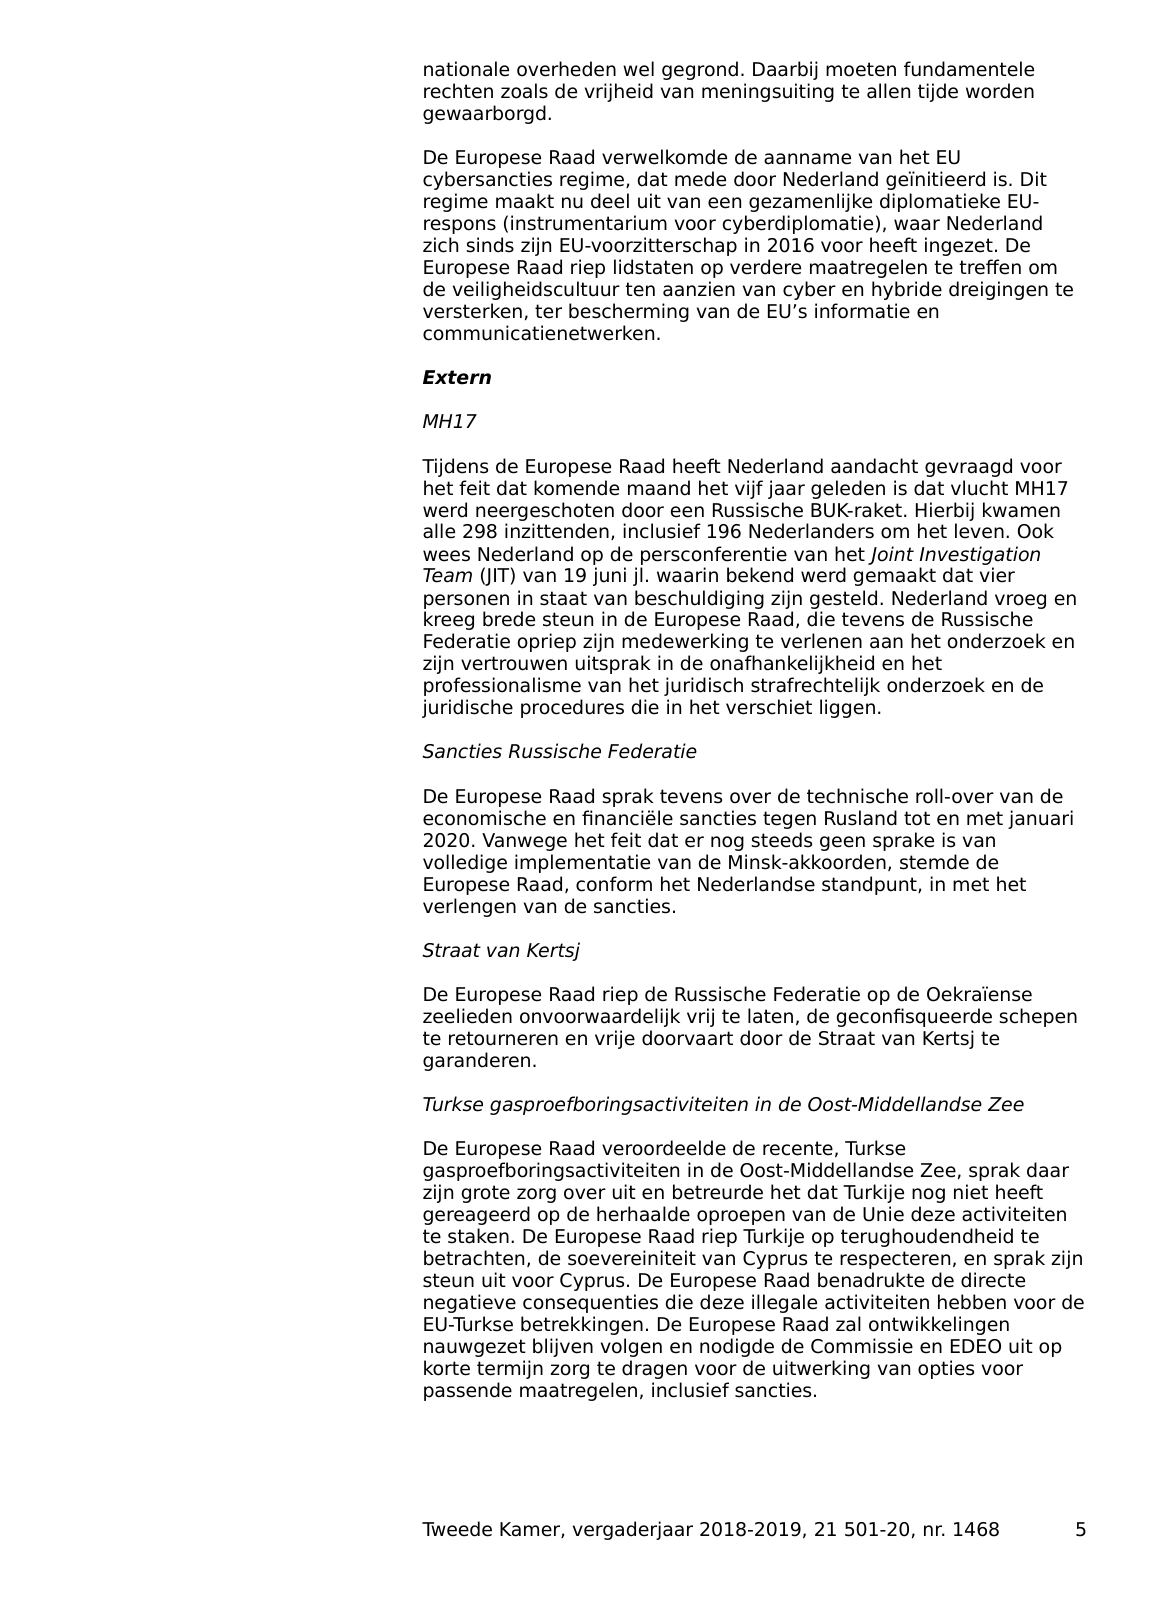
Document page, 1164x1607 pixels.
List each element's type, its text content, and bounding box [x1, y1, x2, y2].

subtitle Extern [422, 367, 1087, 389]
text De Europese Raad riep de Russische Federatie op de Oekraïense zeelieden onvoorwaardelijk vrij te laten, de geconfisqueerde schepen te retourneren en vrije doorvaart door de Straat van Kertsj te garanderen. [422, 984, 1087, 1072]
text De Europese Raad sprak tevens over de technische roll-over van de economische en financiële sancties tegen Rusland tot en met januari 2020. Vanwege het feit dat er nog steeds geen sprake is van volledige implementatie van de Minsk-akkoorden, stemde de Europese Raad, conform het Nederlandse standpunt, in met het verlengen van de sancties. [422, 786, 1087, 917]
text Tijdens de Europese Raad heeft Nederland aandacht gevraagd voor het feit dat komende maand het vijf jaar geleden is dat vlucht MH17 werd neergeschoten door een Russische BUK-raket. Hierbij kwamen alle 298 inzittenden, inclusief 196 Nederlanders om het leven. Ook wees Nederland op de persconferentie van het Joint Investigation Team (JIT) van 19 juni jl. waarin bekend werd gemaakt dat vier personen in staat van beschuldiging zijn gesteld. Nederland vroeg en kreeg brede steun in de Europese Raad, die tevens de Russische Federatie opriep zijn medewerking te verlenen aan het onderzoek en zijn vertrouwen uitsprak in de onafhankelijkheid en het professionalisme van het juridisch strafrechtelijk onderzoek en de juridische procedures die in het verschiet liggen. [422, 456, 1087, 719]
text De Europese Raad veroordeelde de recente, Turkse gasproefboringsactiviteiten in de Oost-Middellandse Zee, sprak daar zijn grote zorg over uit en betreurde het dat Turkije nog niet heeft gereageerd op de herhaalde oproepen van de Unie deze activiteiten te staken. De Europese Raad riep Turkije op terughoudendheid te betrachten, de soevereiniteit van Cyprus te respecteren, en sprak zijn steun uit voor Cyprus. De Europese Raad benadrukte de directe negatieve consequenties die deze illegale activiteiten hebben voor de EU-Turkse betrekkingen. De Europese Raad zal ontwikkelingen nauwgezet blijven volgen en nodigde de Commissie en EDEO uit op korte termijn zorg te dragen voor de uitwerking van opties voor passende maatregelen, inclusief sancties. [422, 1138, 1087, 1402]
subtitle Sancties Russische Federatie [422, 741, 1087, 763]
subtitle MH17 [422, 411, 1087, 433]
text De Europese Raad verwelkomde de aanname van het EU cybersancties regime, dat mede door Nederland geïnitieerd is. Dit regime maakt nu deel uit van een gezamenlijke diplomatieke EU-respons (instrumentarium voor cyberdiplomatie), waar Nederland zich sinds zijn EU-voorzitterschap in 2016 voor heeft ingezet. De Europese Raad riep lidstaten op verdere maatregelen te treffen om de veiligheidscultuur ten aanzien van cyber en hybride dreigingen te versterken, ter bescherming van de EU’s informatie en communicatienetwerken. [422, 147, 1087, 345]
subtitle Straat van Kertsj [422, 940, 1087, 962]
text nationale overheden wel gegrond. Daarbij moeten fundamentele rechten zoals de vrijheid van meningsuiting te allen tijde worden gewaarborgd. [422, 59, 1087, 125]
subtitle Turkse gasproefboringsactiviteiten in de Oost-Middellandse Zee [422, 1094, 1087, 1116]
